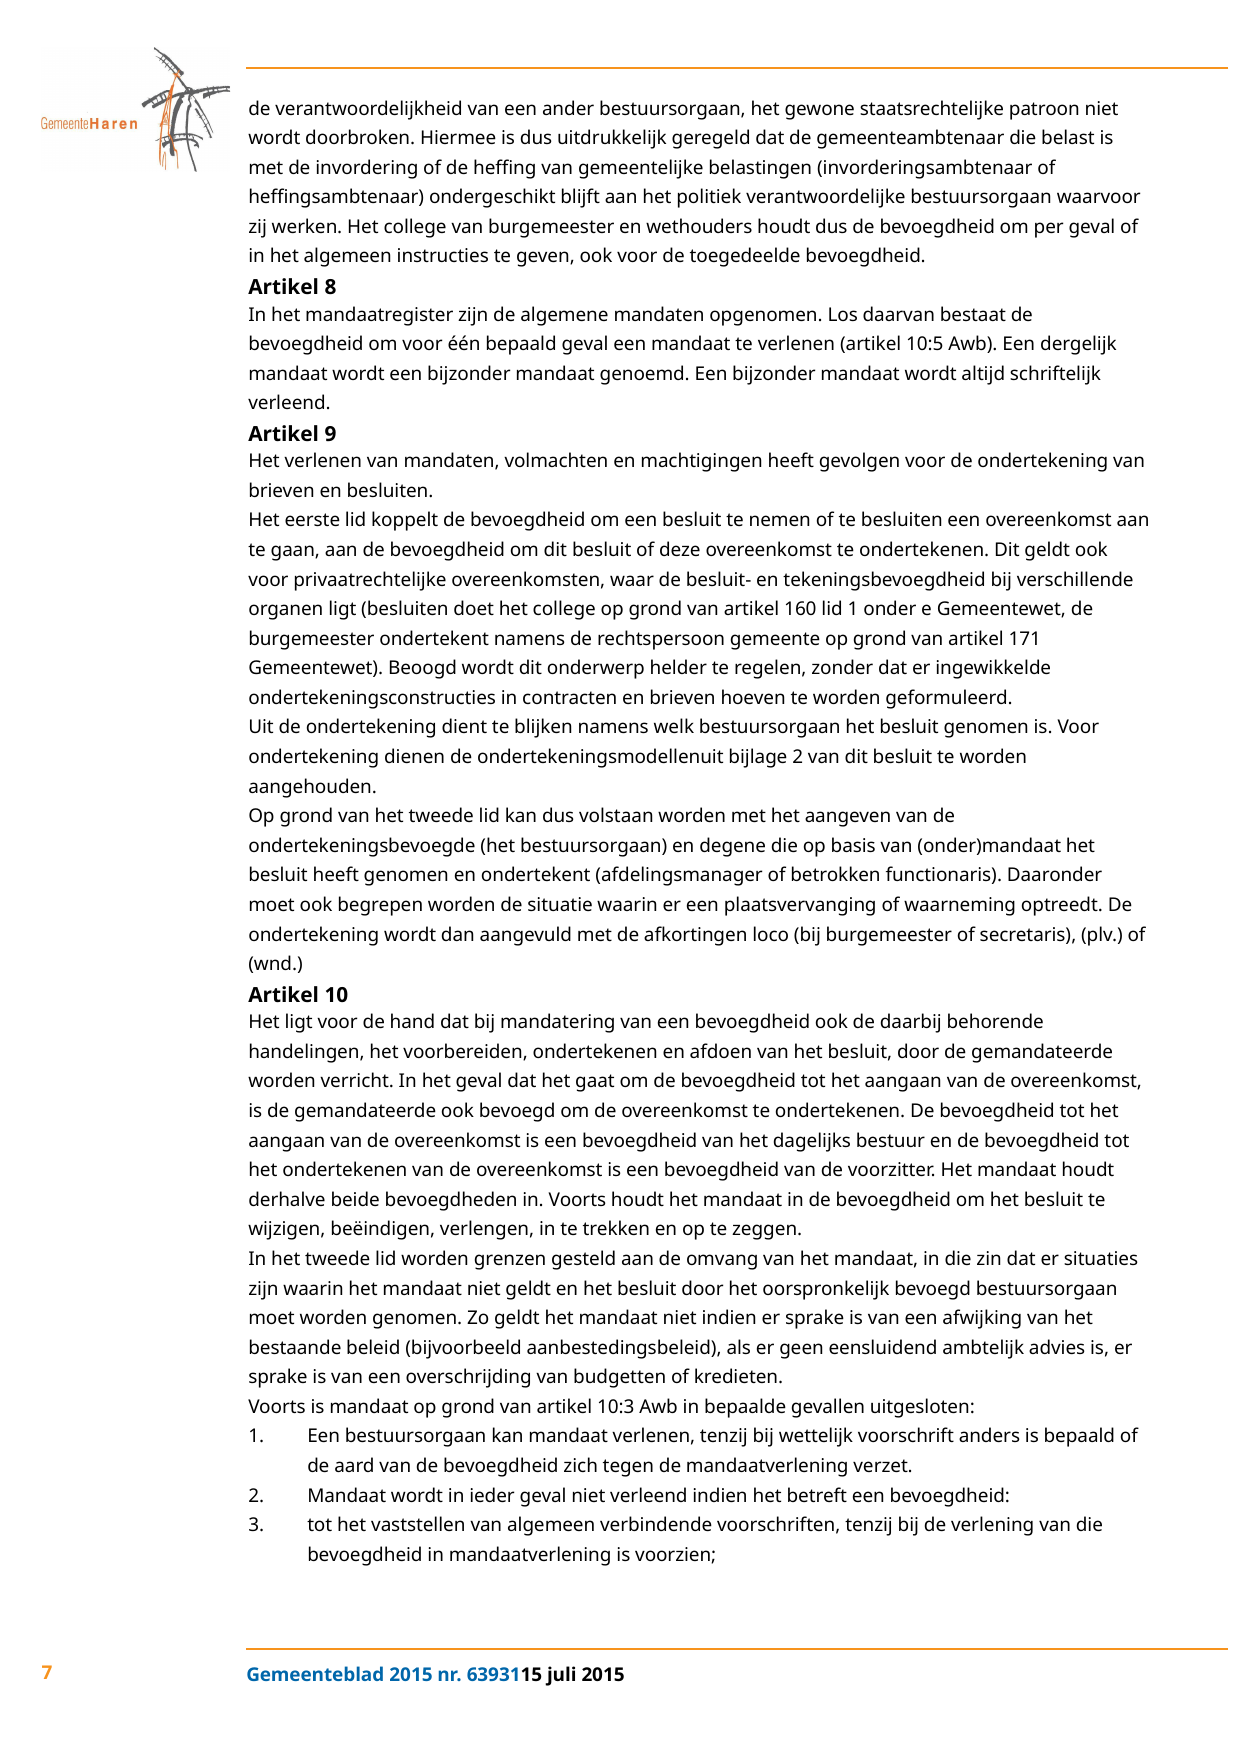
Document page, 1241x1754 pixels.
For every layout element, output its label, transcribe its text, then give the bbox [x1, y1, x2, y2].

list tot het vaststellen van algemeen verbindende voorschriften, tenzij bij de verlening van die bevoegdheid in mandaatverlening is voorzien; [248, 1511, 1152, 1567]
text Het verlenen van mandaten, volmachten en machtigingen heeft gevolgen voor de ondertekening van brieven en besluiten. [248, 447, 1152, 503]
text Artikel 8 [248, 272, 1152, 301]
text Artikel 10 [248, 980, 1152, 1008]
text In het tweede lid worden grenzen gesteld aan de omvang van het mandaat, in die zin dat er situaties zijn waarin het mandaat niet geldt en het besluit door het oorspronkelijk bevoegd bestuursorgaan moet worden genomen. Zo geldt het mandaat niet indien er sprake is van een afwijking van het bestaande beleid (bijvoorbeeld aanbestedingsbeleid), als er geen eensluidend ambtelijk advies is, er sprake is van een overschrijding van budgetten of kredieten. [248, 1245, 1152, 1389]
picture [41, 47, 231, 172]
list Mandaat wordt in ieder geval niet verleend indien het betreft een bevoegdheid: [248, 1482, 1152, 1507]
text Uit de ondertekening dient te blijken namens welk bestuursorgaan het besluit genomen is. Voor ondertekening dienen de ondertekeningsmodellenuit bijlage 2 van dit besluit te worden aangehouden. [248, 714, 1152, 799]
text de verantwoordelijkheid van een ander bestuursorgaan, het gewone staatsrechtelijke patroon niet wordt doorbroken. Hiermee is dus uitdrukkelijk geregeld dat de gemeenteambtenaar die belast is met de invordering of de heffing van gemeentelijke belastingen (invorderingsambtenaar of heffingsambtenaar) ondergeschikt blijft aan het politiek verantwoordelijke bestuursorgaan waarvoor zij werken. Het college van burgemeester en wethouders houdt dus de bevoegdheid om per geval of in het algemeen instructies te geven, ook voor de toegedeelde bevoegdheid. [248, 95, 1152, 268]
list Een bestuursorgaan kan mandaat verlenen, tenzij bij wettelijk voorschrift anders is bepaald of de aard van de bevoegdheid zich tegen de mandaatverlening verzet. [248, 1423, 1152, 1478]
text In het mandaatregister zijn de algemene mandaten opgenomen. Los daarvan bestaat de bevoegdheid om voor één bepaald geval een mandaat te verlenen (artikel 10:5 Awb). Een dergelijk mandaat wordt een bijzonder mandaat genoemd. Een bijzonder mandaat wordt altijd schriftelijk verleend. [248, 301, 1152, 415]
text Artikel 9 [248, 419, 1152, 447]
text Het ligt voor de hand dat bij mandatering van een bevoegdheid ook de daarbij behorende handelingen, het voorbereiden, ondertekenen en afdoen van het besluit, door de gemandateerde worden verricht. In het geval dat het gaat om de bevoegdheid tot het aangaan van de overeenkomst, is de gemandateerde ook bevoegd om de overeenkomst te ondertekenen. De bevoegdheid tot het aangaan van de overeenkomst is een bevoegdheid van het dagelijks bestuur en de bevoegdheid tot het ondertekenen van de overeenkomst is een bevoegdheid van de voorzitter. Het mandaat houdt derhalve beide bevoegdheden in. Voorts houdt het mandaat in de bevoegdheid om het besluit te wijzigen, beëindigen, verlengen, in te trekken en op te zeggen. [248, 1008, 1152, 1241]
text Voorts is mandaat op grond van artikel 10:3 Awb in bepaalde gevallen uitgesloten: [248, 1393, 1152, 1419]
text Op grond van het tweede lid kan dus volstaan worden met het aangeven van de ondertekeningsbevoegde (het bestuursorgaan) en degene die op basis van (onder)mandaat het besluit heeft genomen en ondertekent (afdelingsmanager of betrokken functionaris). Daaronder moet ook begrepen worden de situatie waarin er een plaatsvervanging of waarneming optreedt. De ondertekening wordt dan aangevuld met de afkortingen loco (bij burgemeester of secretaris), (plv.) of (wnd.) [248, 802, 1152, 976]
text Het eerste lid koppelt de bevoegdheid om een besluit te nemen of te besluiten een overeenkomst aan te gaan, aan de bevoegdheid om dit besluit of deze overeenkomst te ondertekenen. Dit geldt ook voor privaatrechtelijke overeenkomsten, waar de besluit- en tekeningsbevoegdheid bij verschillende organen ligt (besluiten doet het college op grond van artikel 160 lid 1 onder e Gemeentewet, de burgemeester ondertekent namens de rechtspersoon gemeente op grond van artikel 171 Gemeentewet). Beoogd wordt dit onderwerp helder te regelen, zonder dat er ingewikkelde ondertekeningsconstructies in contracten en brieven hoeven te worden geformuleerd. [248, 507, 1152, 710]
